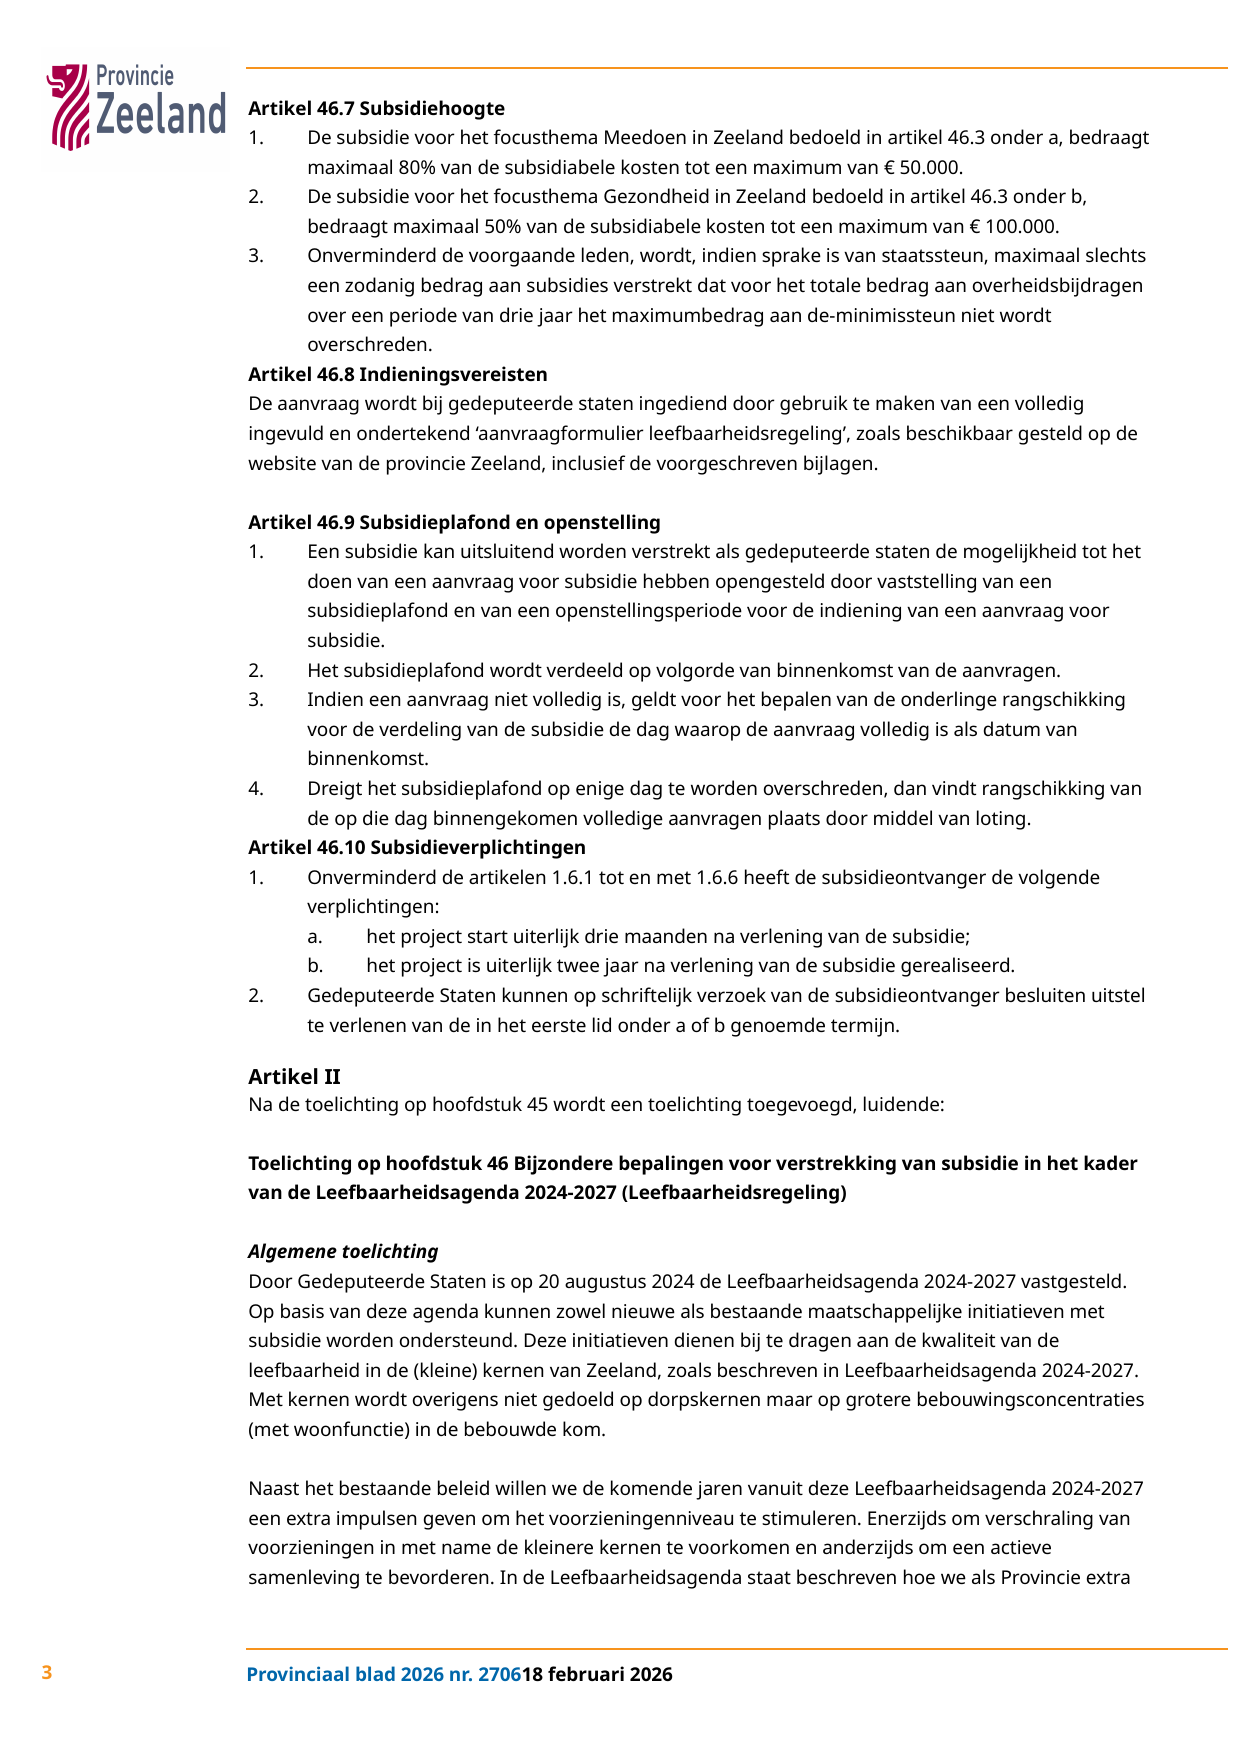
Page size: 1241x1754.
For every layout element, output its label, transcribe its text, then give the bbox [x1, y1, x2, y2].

picture [41, 47, 231, 172]
text De aanvraag wordt bij gedeputeerde staten ingediend door gebruik te maken van een volledig ingevuld en ondertekend ‘aanvraagformulier leefbaarheidsregeling’, zoals beschikbaar gesteld op de website van de provincie Zeeland, inclusief de voorgeschreven bijlagen. [248, 391, 1152, 476]
text Algemene toelichting [248, 1239, 1152, 1264]
list Onverminderd de artikelen 1.6.1 tot en met 1.6.6 heeft de subsidieontvanger de volgende verplichtingen: [248, 864, 1152, 919]
list Een subsidie kan uitsluitend worden verstrekt als gedeputeerde staten de mogelijkheid tot het doen van een aanvraag voor subsidie hebben opengesteld door vaststelling van een subsidieplafond en van een openstellingsperiode voor de indiening van een aanvraag voor subsidie. [248, 538, 1152, 653]
text Artikel 46.7 Subsidiehoogte [248, 95, 1152, 121]
list Het subsidieplafond wordt verdeeld op volgorde van binnenkomst van de aanvragen. [248, 657, 1152, 683]
list Gedeputeerde Staten kunnen op schriftelijk verzoek van de subsidieontvanger besluiten uitstel te verlenen van de in het eerste lid onder a of b genoemde termijn. [248, 982, 1152, 1038]
text Artikel 46.9 Subsidieplafond en openstelling [248, 509, 1152, 535]
text Door Gedeputeerde Staten is op 20 augustus 2024 de Leefbaarheidsagenda 2024-2027 vastgesteld. Op basis van deze agenda kunnen zowel nieuwe als bestaande maatschappelijke initiatieven met subsidie worden ondersteund. Deze initiatieven dienen bij te dragen aan de kwaliteit van de leefbaarheid in de (kleine) kernen van Zeeland, zoals beschreven in Leefbaarheidsagenda 2024-2027. Met kernen wordt overigens niet gedoeld op dorpskernen maar op grotere bebouwingsconcentraties (met woonfunctie) in de bebouwde kom. [248, 1268, 1152, 1442]
text Toelichting op hoofdstuk 46 Bijzondere bepalingen voor verstrekking van subsidie in het kader van de Leefbaarheidsagenda 2024-2027 (Leefbaarheidsregeling) [248, 1150, 1152, 1205]
text Naast het bestaande beleid willen we de komende jaren vanuit deze Leefbaarheidsagenda 2024-2027 een extra impulsen geven om het voorzieningenniveau te stimuleren. Enerzijds om verschraling van voorzieningen in met name de kleinere kernen te voorkomen en anderzijds om een actieve samenleving te bevorderen. In de Leefbaarheidsagenda staat beschreven hoe we als Provincie extra [248, 1475, 1152, 1590]
list De subsidie voor het focusthema Meedoen in Zeeland bedoeld in artikel 46.3 onder a, bedraagt maximaal 80% van de subsidiabele kosten tot een maximum van € 50.000. [248, 124, 1152, 180]
list Indien een aanvraag niet volledig is, geldt voor het bepalen van de onderlinge rangschikking voor de verdeling van de subsidie de dag waarop de aanvraag volledig is als datum van binnenkomst. [248, 686, 1152, 771]
text Artikel 46.8 Indieningsvereisten [248, 361, 1152, 387]
list het project start uiterlijk drie maanden na verlening van de subsidie; [307, 923, 1152, 949]
list Onverminderd de voorgaande leden, wordt, indien sprake is van staatssteun, maximaal slechts een zodanig bedrag aan subsidies verstrekt dat voor het totale bedrag aan overheidsbijdragen over een periode van drie jaar het maximumbedrag aan de-minimissteun niet wordt overschreden. [248, 243, 1152, 357]
text Artikel 46.10 Subsidieverplichtingen [248, 834, 1152, 860]
text Na de toelichting op hoofdstuk 45 wordt een toelichting toegevoegd, luidende: [248, 1091, 1152, 1116]
list De subsidie voor het focusthema Gezondheid in Zeeland bedoeld in artikel 46.3 onder b, bedraagt maximaal 50% van de subsidiabele kosten tot een maximum van € 100.000. [248, 183, 1152, 239]
list het project is uiterlijk twee jaar na verlening van de subsidie gerealiseerd. [307, 953, 1152, 978]
list Dreigt het subsidieplafond op enige dag te worden overschreden, dan vindt rangschikking van de op die dag binnengekomen volledige aanvragen plaats door middel van loting. [248, 775, 1152, 831]
text Artikel II [248, 1062, 1152, 1091]
